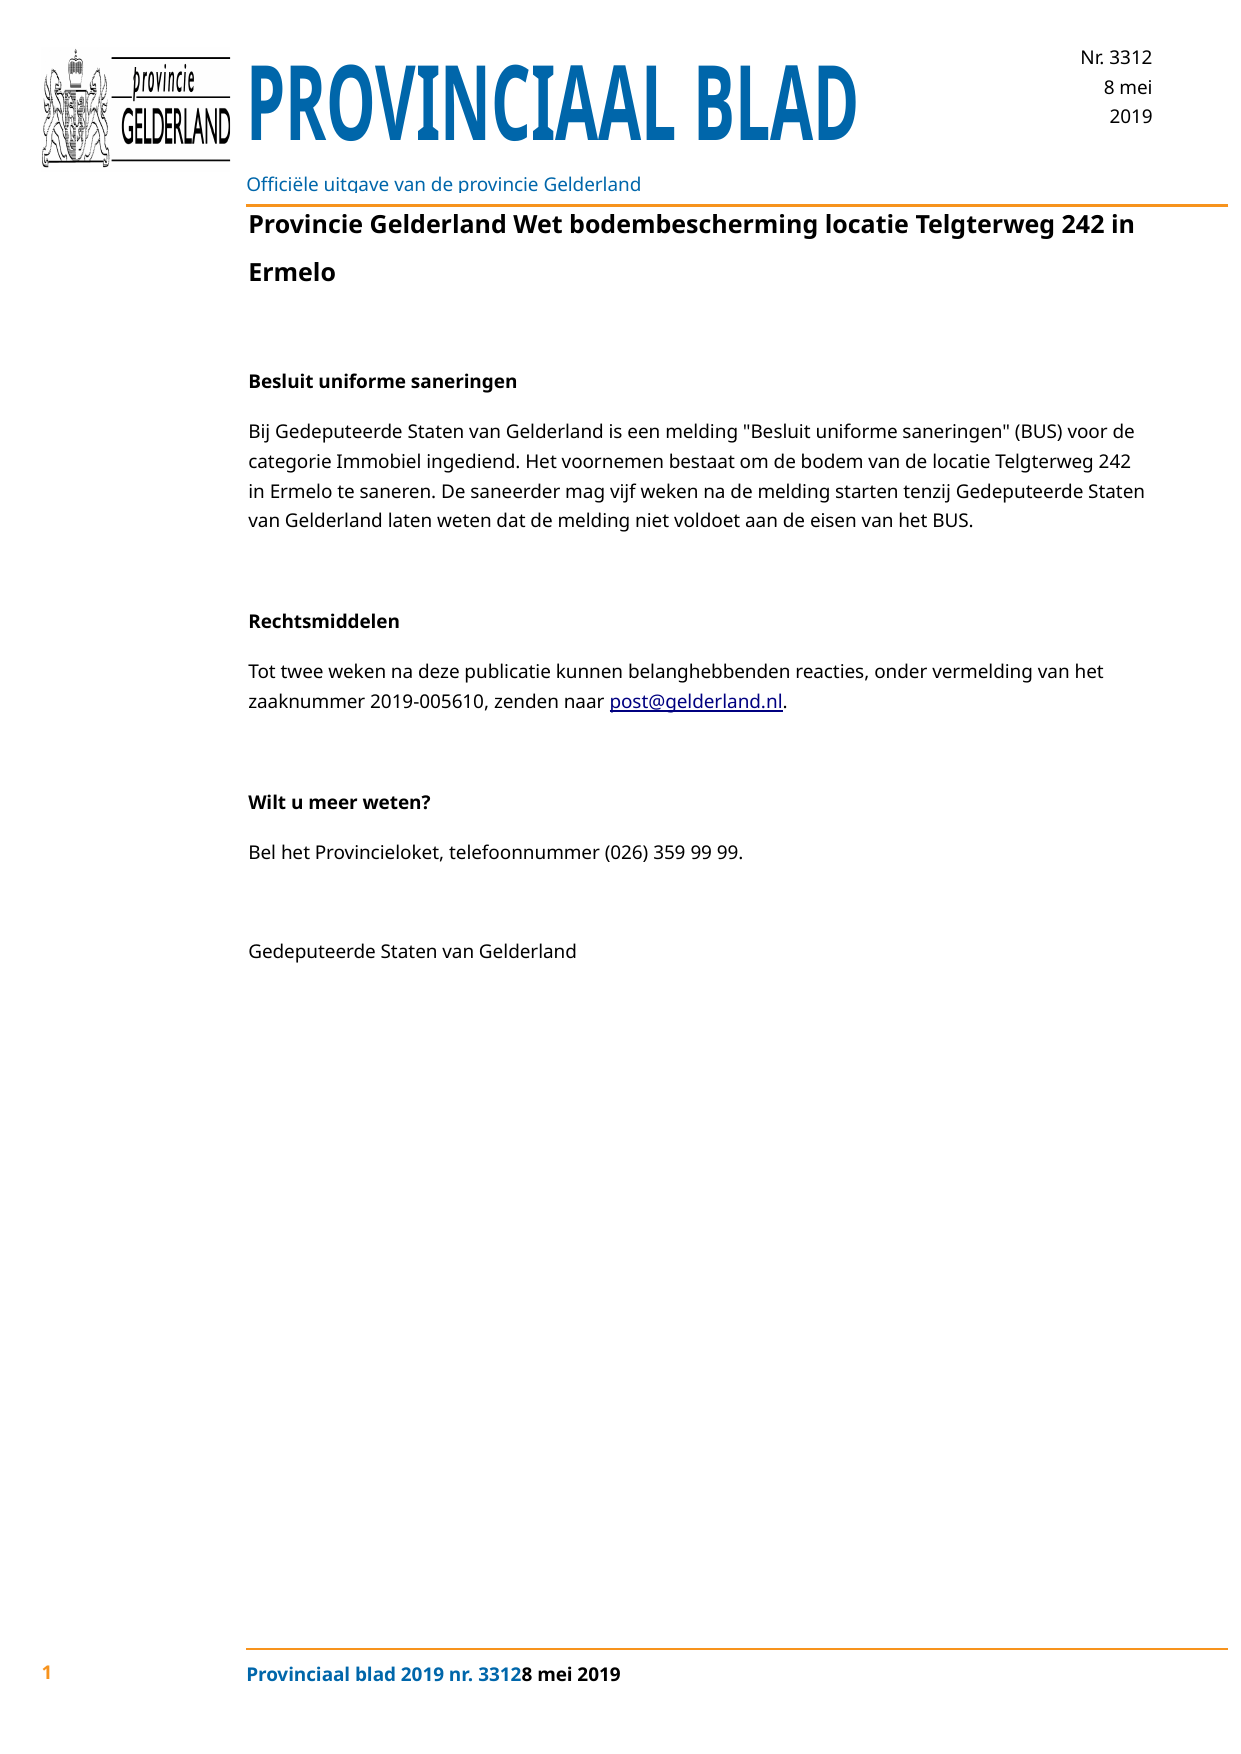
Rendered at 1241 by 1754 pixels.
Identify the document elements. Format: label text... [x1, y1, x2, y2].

text Rechtsmiddelen [248, 608, 1152, 634]
text Bel het Provincieloket, telefoonnummer (026) 359 99 99. [248, 839, 1152, 865]
picture [41, 47, 231, 172]
text Bij Gedeputeerde Staten van Gelderland is een melding "Besluit uniforme saneringen" (BUS) voor de categorie Immobiel ingediend. Het voornemen bestaat om de bodem van de locatie Telgterweg 242 in Ermelo te saneren. De saneerder mag vijf weken na de melding starten tenzij Gedeputeerde Staten van Gelderland laten weten dat de melding niet voldoet aan de eisen van het BUS. [248, 419, 1152, 533]
text Besluit uniforme saneringen [248, 368, 1152, 394]
text Tot twee weken na deze publicatie kunnen belanghebbenden reacties, onder vermelding van het zaaknummer 2019-005610, zenden naar post@gelderland.nl. [248, 659, 1152, 714]
text Provincie Gelderland Wet bodembescherming locatie Telgterweg 242 in Ermelo [248, 207, 1152, 288]
text Gedeputeerde Staten van Gelderland [248, 938, 1152, 963]
text Wilt u meer weten? [248, 789, 1152, 815]
